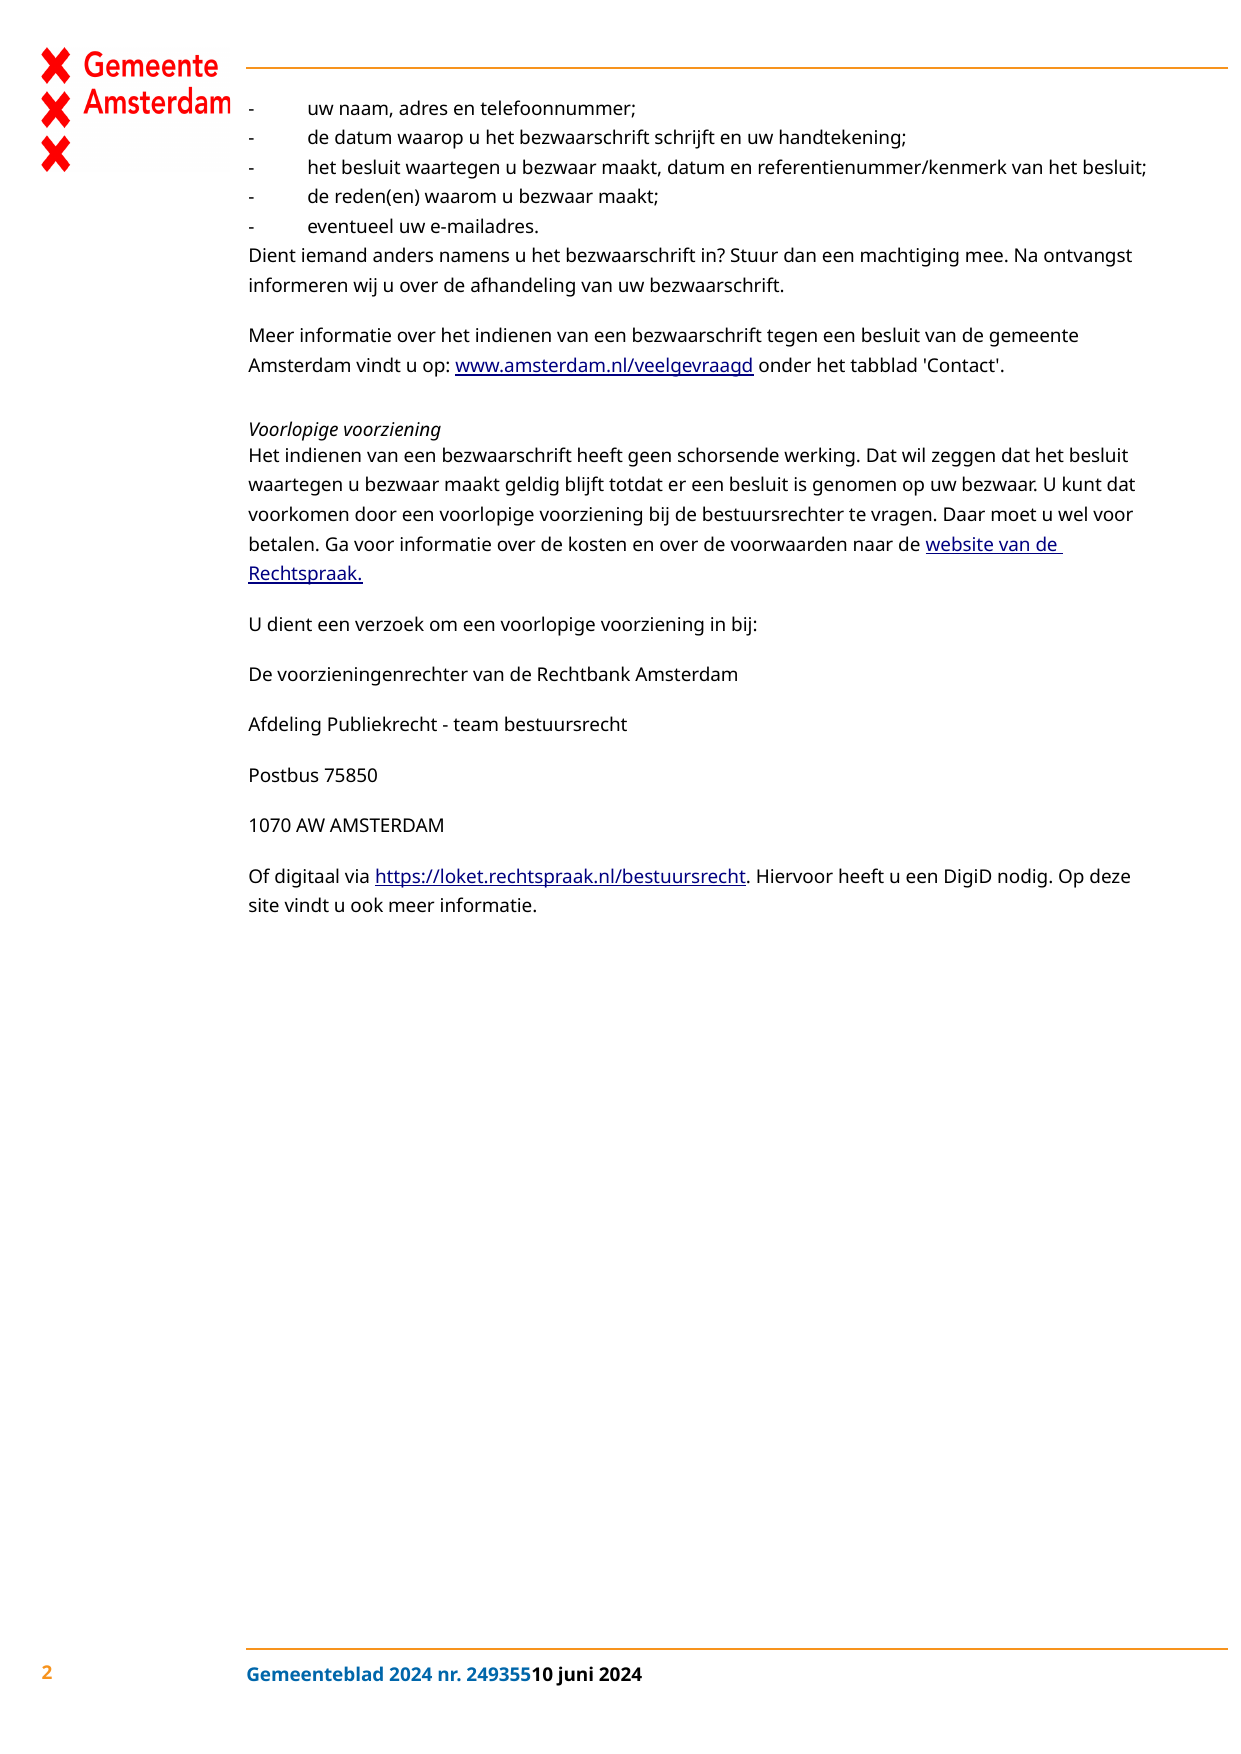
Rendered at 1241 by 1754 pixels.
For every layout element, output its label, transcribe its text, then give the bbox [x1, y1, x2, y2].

text Postbus 75850 [248, 762, 1152, 788]
text 1070 AW AMSTERDAM [248, 812, 1152, 838]
text Meer informatie over het indienen van een bezwaarschrift tegen een besluit van de gemeente Amsterdam vindt u op: www.amsterdam.nl/veelgevraagd onder het tabblad 'Contact'. [248, 323, 1152, 378]
text Het indienen van een bezwaarschrift heeft geen schorsende werking. Dat wil zeggen dat het besluit waartegen u bezwaar maakt geldig blijft totdat er een besluit is genomen op uw bezwaar. U kunt dat voorkomen door een voorlopige voorziening bij de bestuursrechter te vragen. Daar moet u wel voor betalen. Ga voor informatie over de kosten en over de voorwaarden naar de website van de Rechtspraak. [248, 442, 1152, 586]
list de reden(en) waarom u bezwaar maakt; [248, 183, 1152, 209]
picture [41, 47, 231, 172]
text Voorlopige voorziening [248, 416, 1152, 442]
list eventueel uw e-mailadres. [248, 213, 1152, 239]
list de datum waarop u het bezwaarschrift schrijft en uw handtekening; [248, 124, 1152, 150]
text De voorzieningenrechter van de Rechtbank Amsterdam [248, 661, 1152, 687]
list uw naam, adres en telefoonnummer; [248, 95, 1152, 121]
text U dient een verzoek om een voorlopige voorziening in bij: [248, 611, 1152, 636]
text Dient iemand anders namens u het bezwaarschrift in? Stuur dan een machtiging mee. Na ontvangst informeren wij u over de afhandeling van uw bezwaarschrift. [248, 243, 1152, 298]
text Of digitaal via https://loket.rechtspraak.nl/bestuursrecht. Hiervoor heeft u een DigiD nodig. Op deze site vindt u ook meer informatie. [248, 863, 1152, 918]
list het besluit waartegen u bezwaar maakt, datum en referentienummer/kenmerk van het besluit; [248, 154, 1152, 180]
text Afdeling Publiekrecht - team bestuursrecht [248, 712, 1152, 737]
